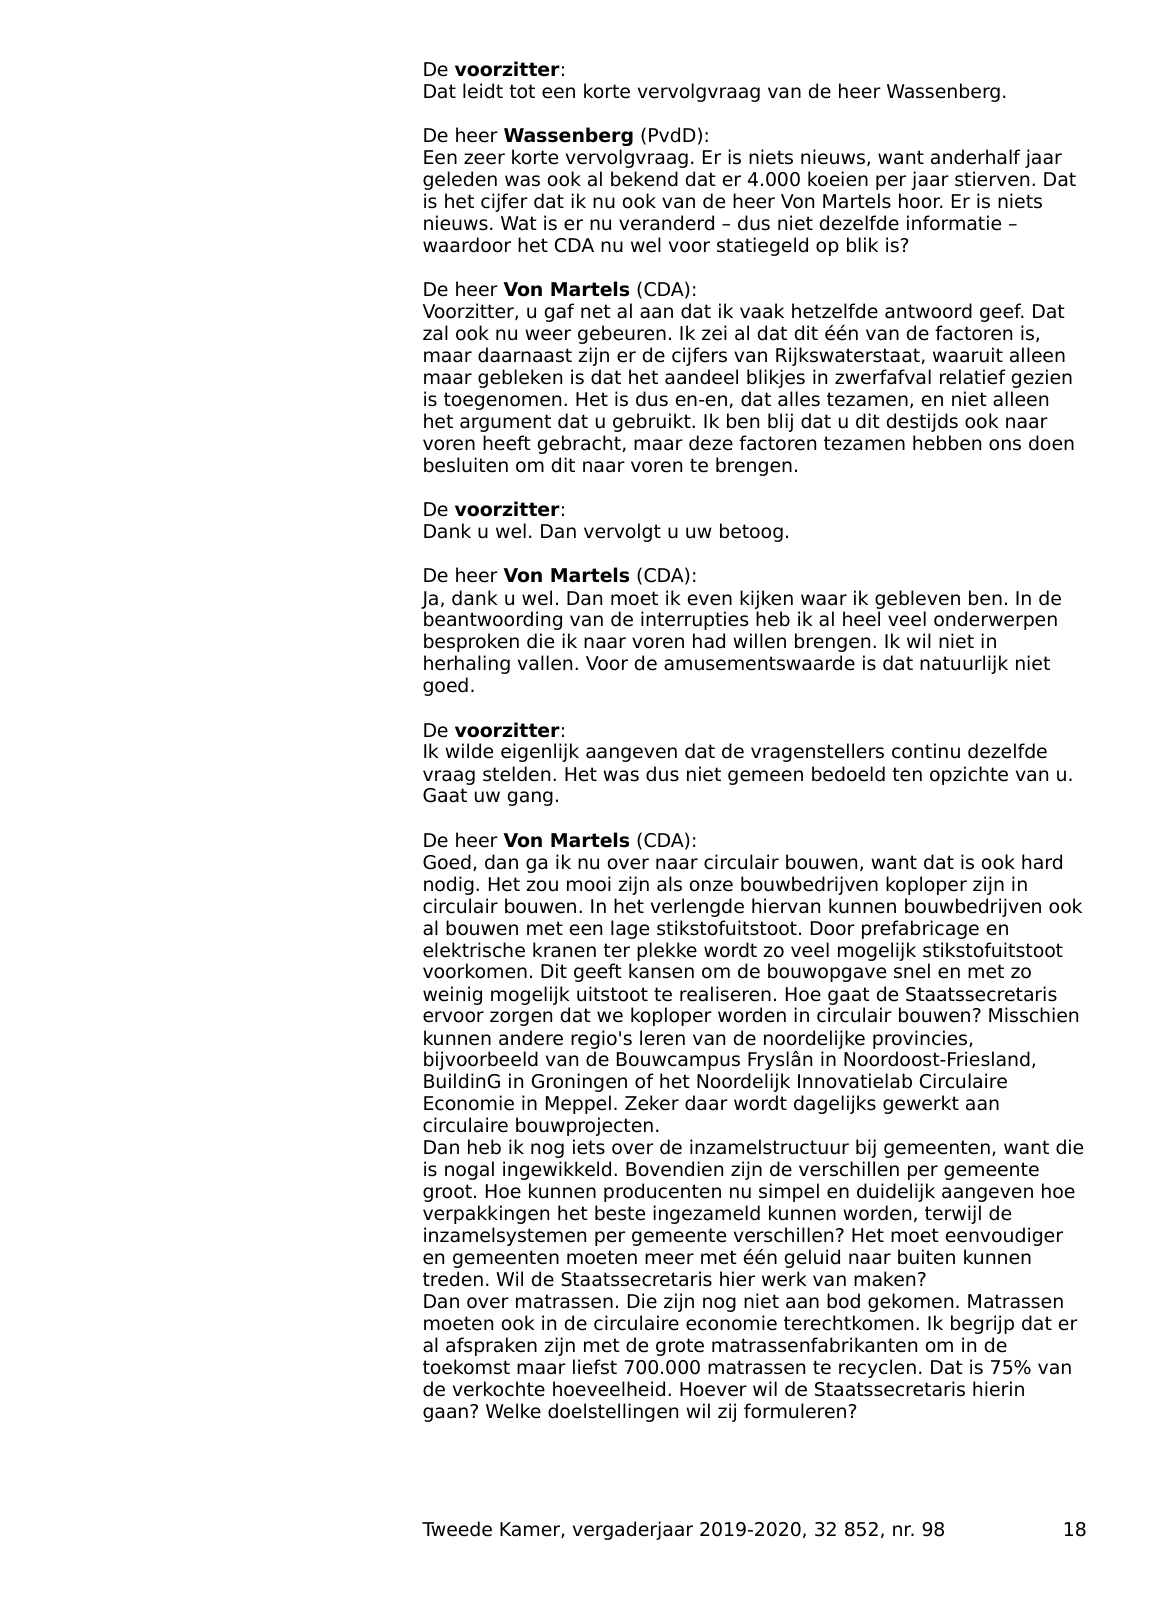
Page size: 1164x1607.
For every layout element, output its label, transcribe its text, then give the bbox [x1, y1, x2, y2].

text Ik wilde eigenlijk aangeven dat de vragenstellers continu dezelfde vraag stelden. Het was dus niet gemeen bedoeld ten opzichte van u. Gaat uw gang. [422, 741, 1087, 807]
text De heer Von Martels (CDA): [422, 829, 1087, 852]
text De voorzitter: [422, 719, 1087, 741]
text De heer Von Martels (CDA): [422, 565, 1087, 587]
text Voorzitter, u gaf net al aan dat ik vaak hetzelfde antwoord geef. Dat zal ook nu weer gebeuren. Ik zei al dat dit één van de factoren is, maar daarnaast zijn er de cijfers van Rijkswaterstaat, waaruit alleen maar gebleken is dat het aandeel blikjes in zwerfafval relatief gezien is toegenomen. Het is dus en-en, dat alles tezamen, en niet alleen het argument dat u gebruikt. Ik ben blij dat u dit destijds ook naar voren heeft gebracht, maar deze factoren tezamen hebben ons doen besluiten om dit naar voren te brengen. [422, 301, 1087, 477]
text Ja, dank u wel. Dan moet ik even kijken waar ik gebleven ben. In de beantwoording van de interrupties heb ik al heel veel onderwerpen besproken die ik naar voren had willen brengen. Ik wil niet in herhaling vallen. Voor de amusementswaarde is dat natuurlijk niet goed. [422, 587, 1087, 697]
text Een zeer korte vervolgvraag. Er is niets nieuws, want anderhalf jaar geleden was ook al bekend dat er 4.000 koeien per jaar stierven. Dat is het cijfer dat ik nu ook van de heer Von Martels hoor. Er is niets nieuws. Wat is er nu veranderd – dus niet dezelfde informatie – waardoor het CDA nu wel voor statiegeld op blik is? [422, 147, 1087, 257]
text De voorzitter: [422, 59, 1087, 81]
text Dat leidt tot een korte vervolgvraag van de heer Wassenberg. [422, 81, 1087, 103]
text Dank u wel. Dan vervolgt u uw betoog. [422, 521, 1087, 543]
text Goed, dan ga ik nu over naar circulair bouwen, want dat is ook hard nodig. Het zou mooi zijn als onze bouwbedrijven koploper zijn in circulair bouwen. In het verlengde hiervan kunnen bouwbedrijven ook al bouwen met een lage stikstofuitstoot. Door prefabricage en elektrische kranen ter plekke wordt zo veel mogelijk stikstofuitstoot voorkomen. Dit geeft kansen om de bouwopgave snel en met zo weinig mogelijk uitstoot te realiseren. Hoe gaat de Staatssecretaris ervoor zorgen dat we koploper worden in circulair bouwen? Misschien kunnen andere regio's leren van de noordelijke provincies, bijvoorbeeld van de Bouwcampus Fryslân in Noordoost-Friesland, BuildinG in Groningen of het Noordelijk Innovatielab Circulaire Economie in Meppel. Zeker daar wordt dagelijks gewerkt aan circulaire bouwprojecten. [422, 852, 1087, 1137]
text Dan over matrassen. Die zijn nog niet aan bod gekomen. Matrassen moeten ook in de circulaire economie terechtkomen. Ik begrijp dat er al afspraken zijn met de grote matrassenfabrikanten om in de toekomst maar liefst 700.000 matrassen te recyclen. Dat is 75% van de verkochte hoeveelheid. Hoever wil de Staatssecretaris hierin gaan? Welke doelstellingen wil zij formuleren? [422, 1291, 1087, 1423]
text De voorzitter: [422, 499, 1087, 521]
text De heer Von Martels (CDA): [422, 279, 1087, 301]
text De heer Wassenberg (PvdD): [422, 125, 1087, 147]
text Dan heb ik nog iets over de inzamelstructuur bij gemeenten, want die is nogal ingewikkeld. Bovendien zijn de verschillen per gemeente groot. Hoe kunnen producenten nu simpel en duidelijk aangeven hoe verpakkingen het beste ingezameld kunnen worden, terwijl de inzamelsystemen per gemeente verschillen? Het moet eenvoudiger en gemeenten moeten meer met één geluid naar buiten kunnen treden. Wil de Staatssecretaris hier werk van maken? [422, 1137, 1087, 1291]
